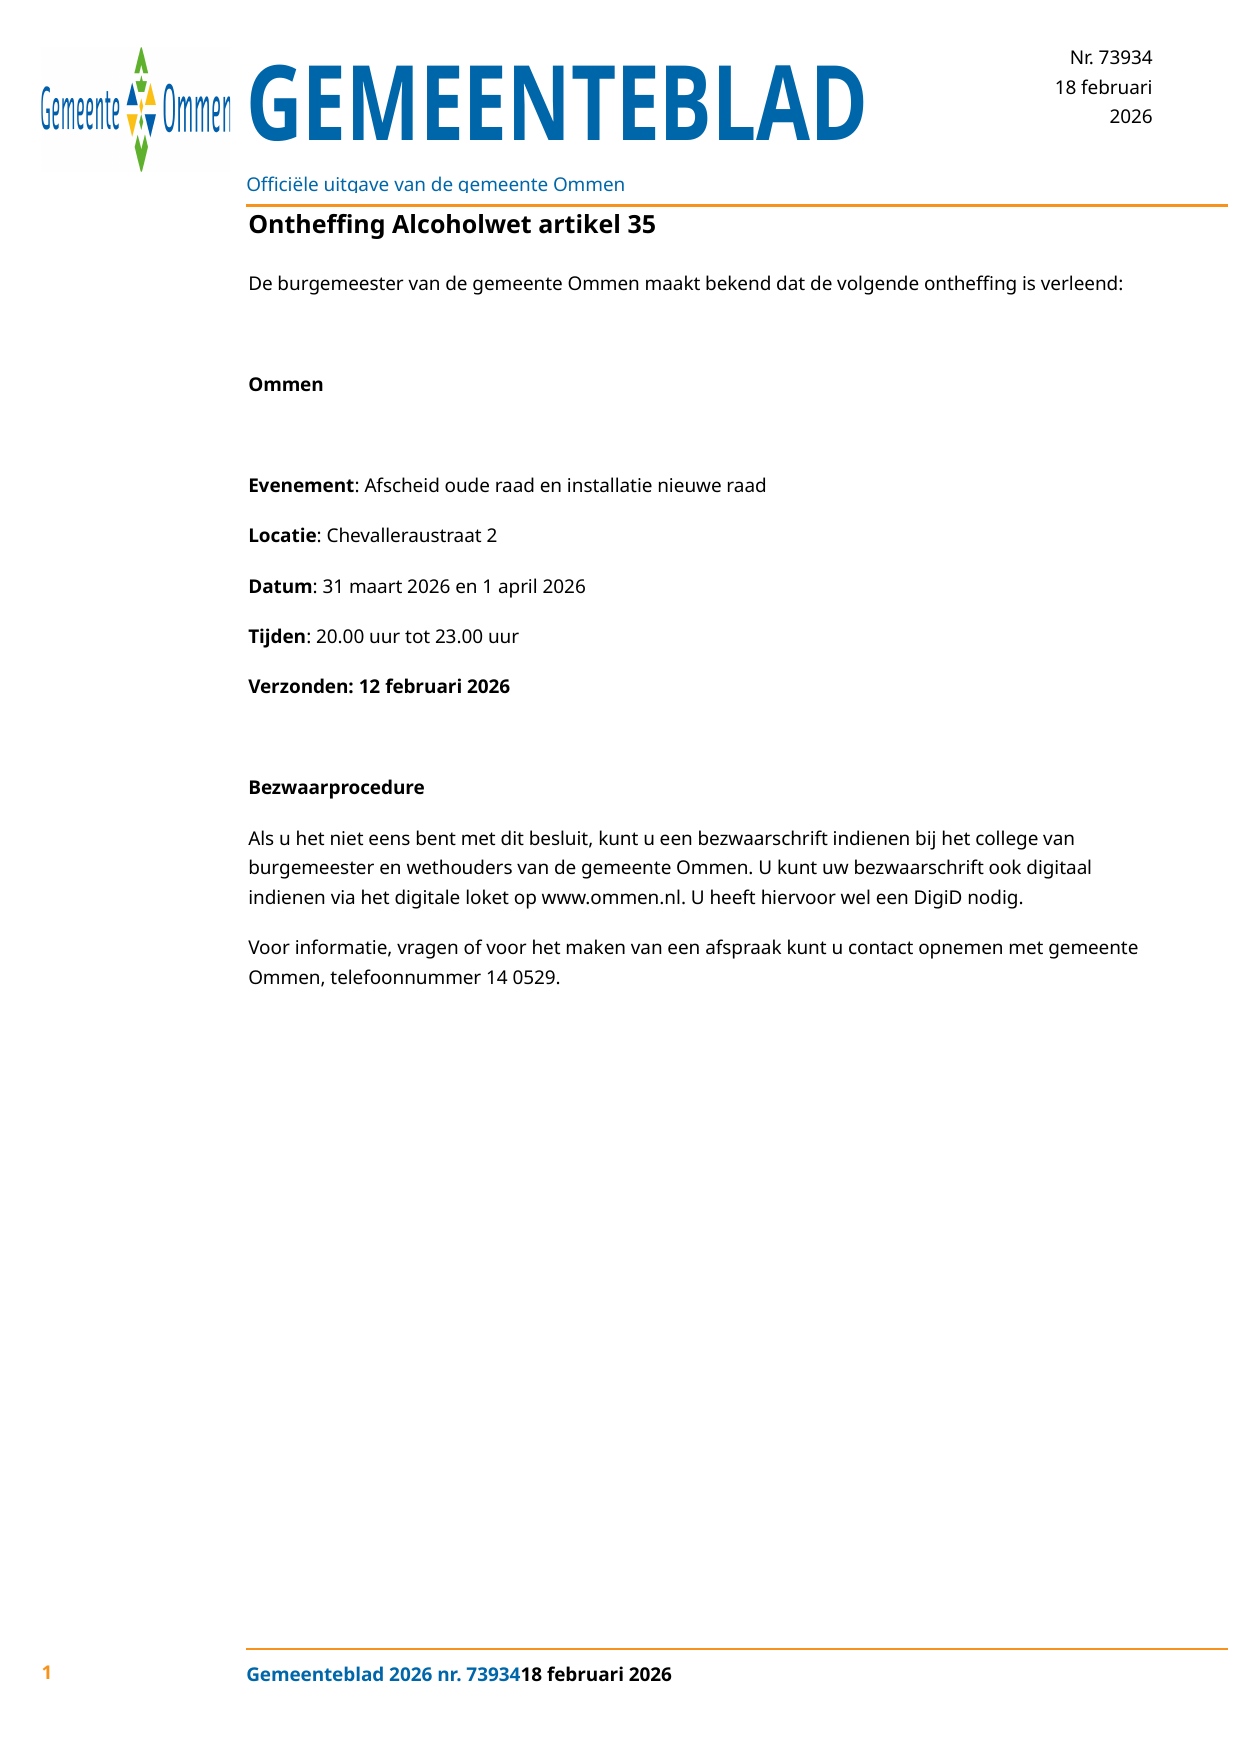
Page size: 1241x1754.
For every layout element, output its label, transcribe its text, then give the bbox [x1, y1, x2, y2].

text Tijden: 20.00 uur tot 23.00 uur [248, 623, 1152, 649]
text Bezwaarprocedure [248, 774, 1152, 800]
text Als u het niet eens bent met dit besluit, kunt u een bezwaarschrift indienen bij het college van burgemeester en wethouders van de gemeente Ommen. U kunt uw bezwaarschrift ook digitaal indienen via het digitale loket op www.ommen.nl. U heeft hiervoor wel een DigiD nodig. [248, 825, 1152, 910]
text Locatie: Chevalleraustraat 2 [248, 522, 1152, 548]
text Voor informatie, vragen of voor het maken van een afspraak kunt u contact opnemen met gemeente Ommen, telefoonnummer 14 0529. [248, 934, 1152, 990]
text Datum: 31 maart 2026 en 1 april 2026 [248, 573, 1152, 598]
text Evenement: Afscheid oude raad en installatie nieuwe raad [248, 472, 1152, 498]
text Ommen [248, 371, 1152, 397]
picture [41, 47, 231, 172]
text De burgemeester van de gemeente Ommen maakt bekend dat de volgende ontheffing is verleend: [248, 270, 1152, 296]
text Ontheffing Alcoholwet artikel 35 [248, 207, 1152, 241]
text Verzonden: 12 februari 2026 [248, 674, 1152, 699]
